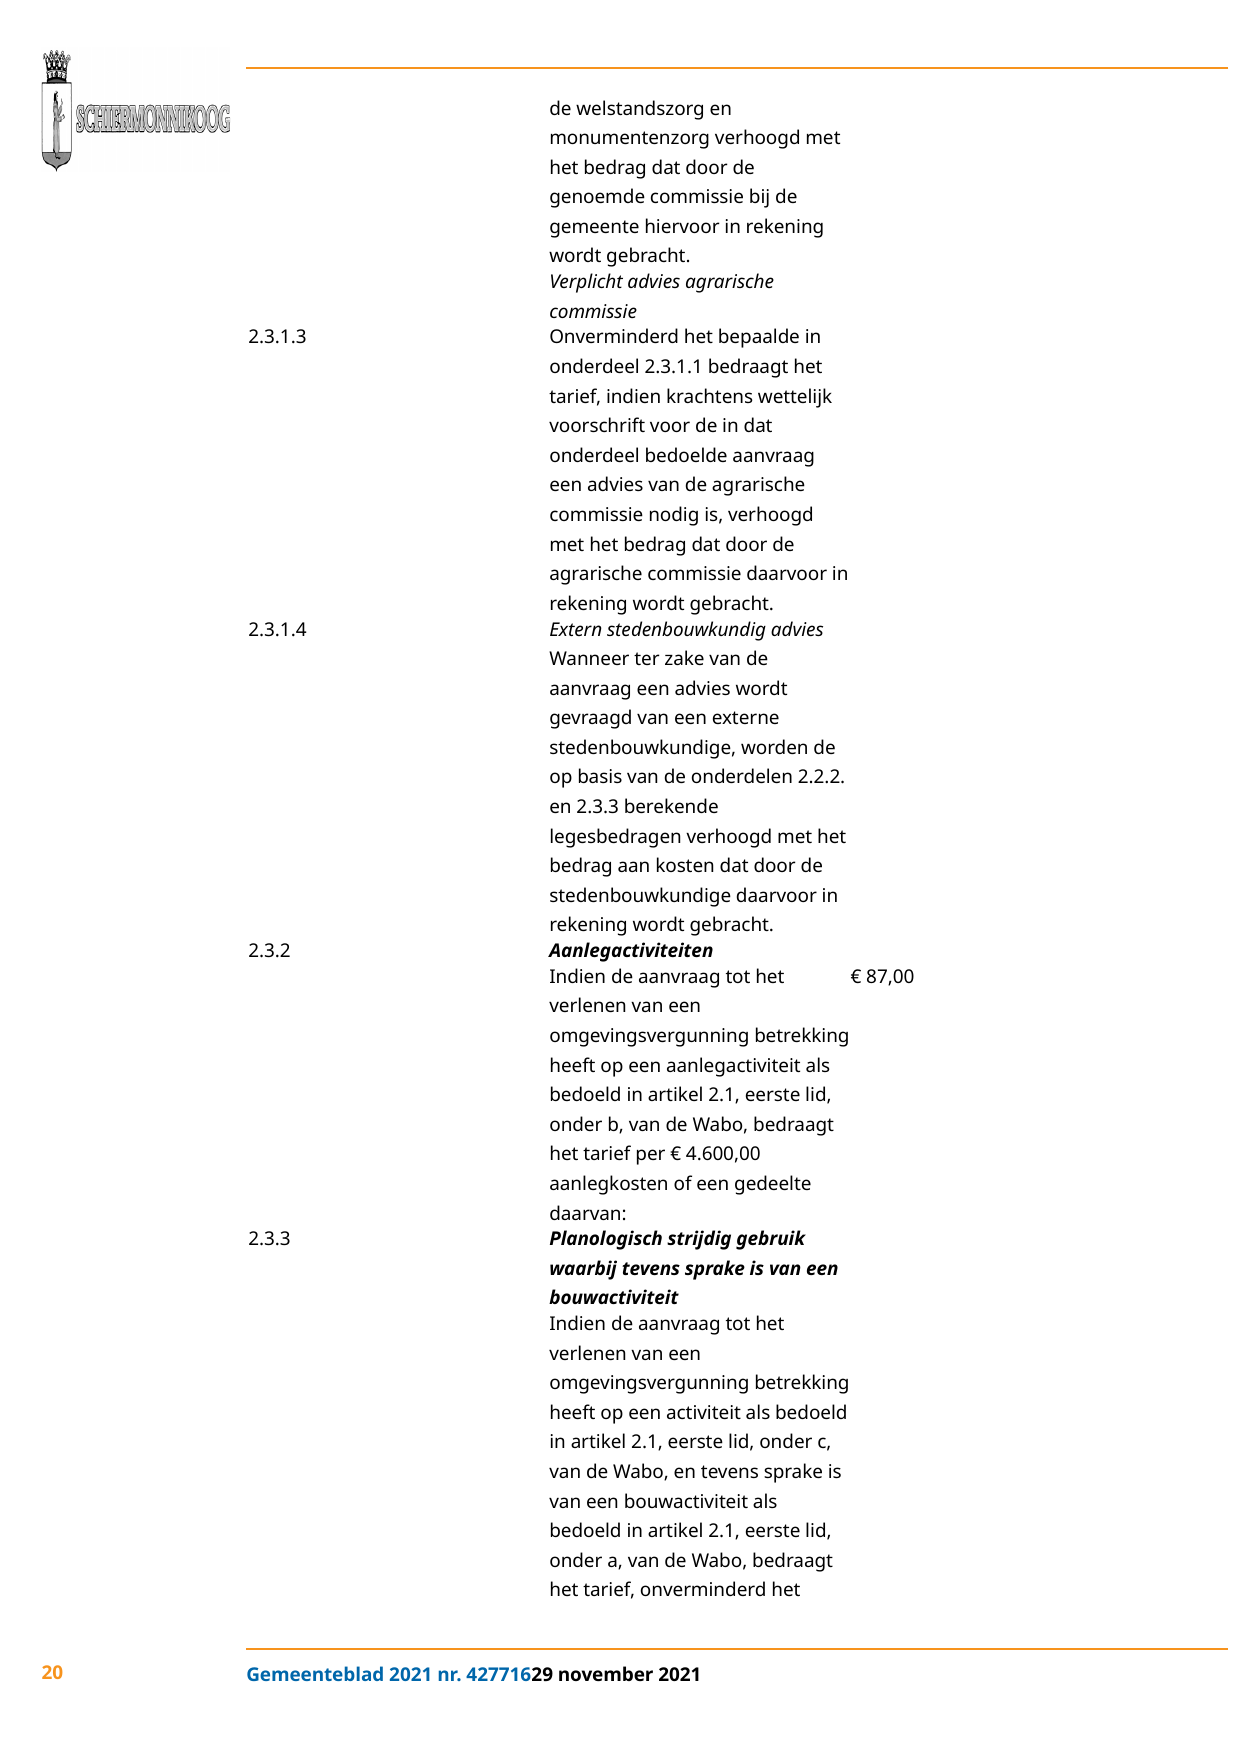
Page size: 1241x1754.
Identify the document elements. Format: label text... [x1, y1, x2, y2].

table_cell Planologisch strijdig gebruik waarbij tevens sprake is van een bouwactiviteit [549, 1225, 850, 1310]
table_cell Aanlegactiviteiten [549, 937, 850, 963]
table_cell [850, 95, 1152, 268]
table_cell 2.3.2 [248, 937, 549, 963]
table_cell 2.3.1.3 [248, 324, 549, 616]
table_cell [248, 269, 549, 324]
table_cell [850, 937, 1152, 963]
table_cell [850, 269, 1152, 324]
table_cell de welstandszorg en monumentenzorg verhoogd met het bedrag dat door de genoemde commissie bij de gemeente hiervoor in rekening wordt gebracht. [549, 95, 850, 268]
table_cell [850, 1225, 1152, 1310]
table_cell [248, 1310, 549, 1602]
table_cell 2.3.3 [248, 1225, 549, 1310]
table_cell [248, 95, 549, 268]
table_cell Indien de aanvraag tot het verlenen van een omgevingsvergunning betrekking heeft op een activiteit als bedoeld in artikel 2.1, eerste lid, onder c, van de Wabo, en tevens sprake is van een bouwactiviteit als bedoeld in artikel 2.1, eerste lid, onder a, van de Wabo, bedraagt het tarief, onverminderd het [549, 1310, 850, 1602]
table_cell Indien de aanvraag tot het verlenen van een omgevingsvergunning betrekking heeft op een aanlegactiviteit als bedoeld in artikel 2.1, eerste lid, onder b, van de Wabo, bedraagt het tarief per € 4.600,00 aanlegkosten of een gedeelte daarvan: [549, 963, 850, 1225]
table_cell [850, 616, 1152, 937]
picture [41, 47, 231, 172]
table_cell Verplicht advies agrarische commissie [549, 269, 850, 324]
table_cell 2.3.1.4 [248, 616, 549, 937]
table_cell [850, 324, 1152, 616]
table_cell [850, 1310, 1152, 1602]
table_cell Extern stedenbouwkundig advies Wanneer ter zake van de aanvraag een advies wordt gevraagd van een externe stedenbouwkundige, worden de op basis van de onderdelen 2.2.2. en 2.3.3 berekende legesbedragen verhoogd met het bedrag aan kosten dat door de stedenbouwkundige daarvoor in rekening wordt gebracht. [549, 616, 850, 937]
table_cell [248, 963, 549, 1225]
table_cell € 87,00 [850, 963, 1152, 1225]
table_cell Onverminderd het bepaalde in onderdeel 2.3.1.1 bedraagt het tarief, indien krachtens wettelijk voorschrift voor de in dat onderdeel bedoelde aanvraag een advies van de agrarische commissie nodig is, verhoogd met het bedrag dat door de agrarische commissie daarvoor in rekening wordt gebracht. [549, 324, 850, 616]
